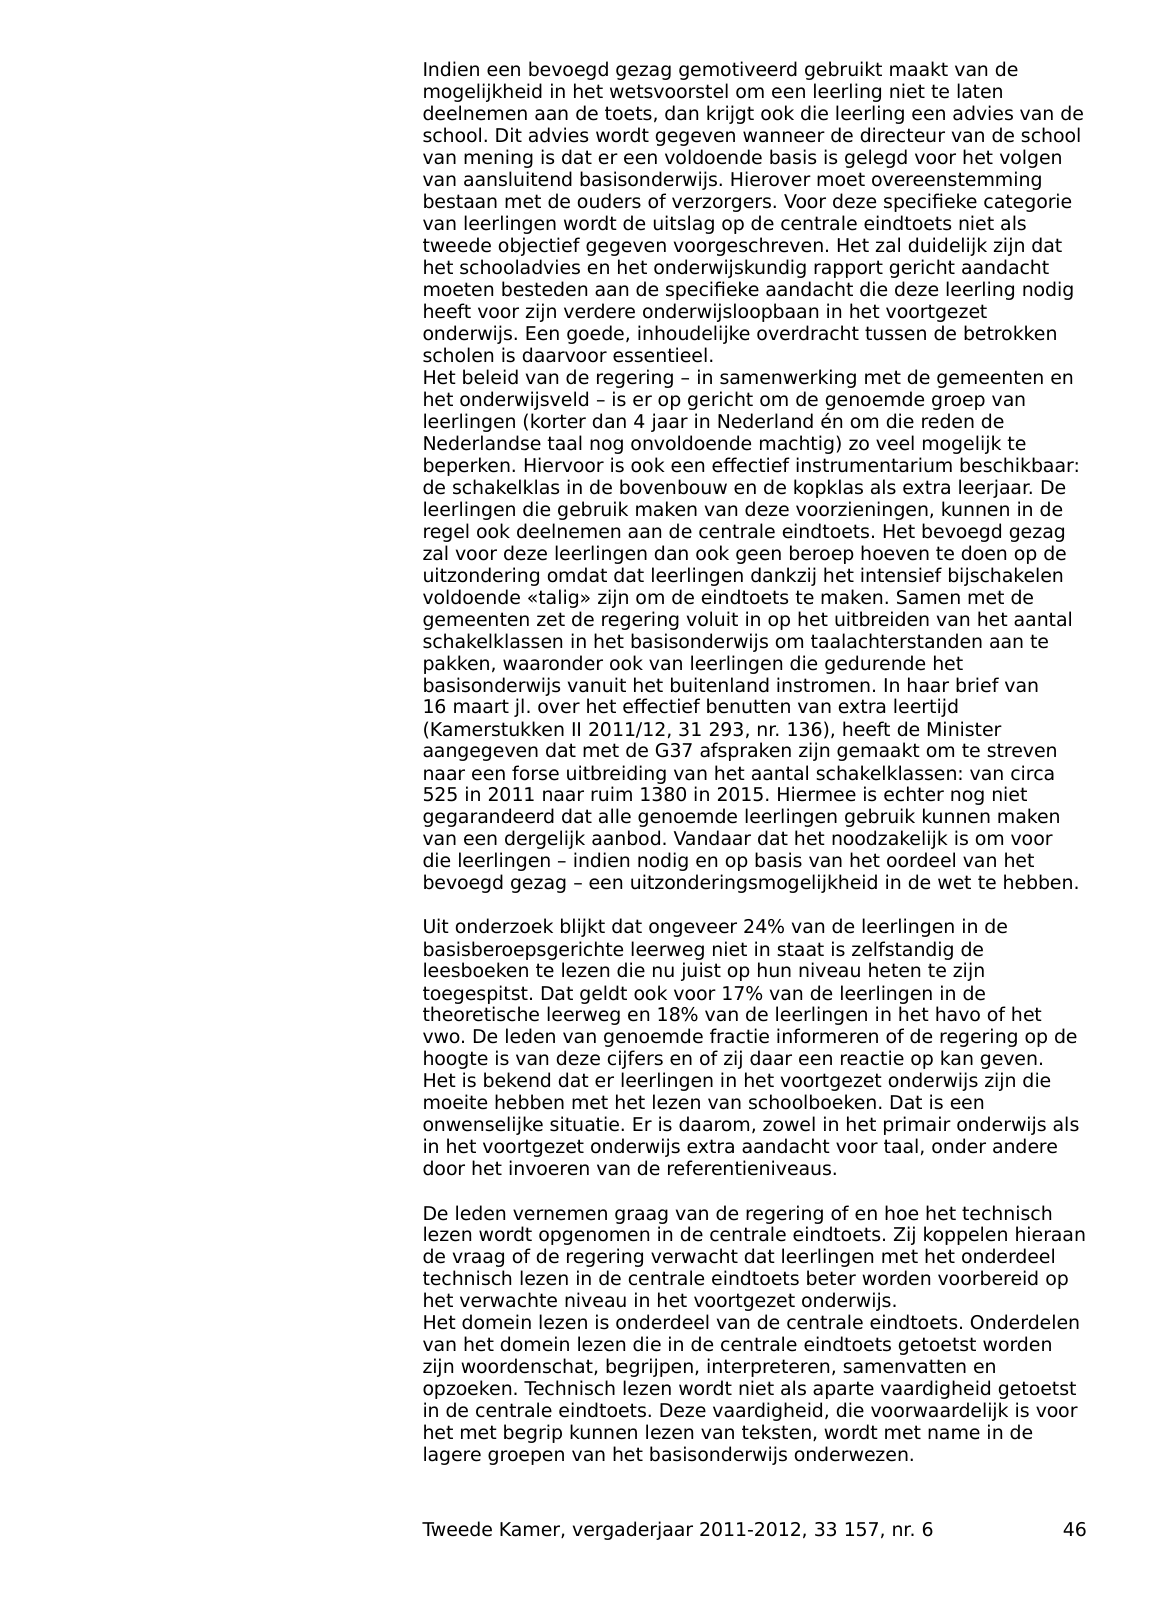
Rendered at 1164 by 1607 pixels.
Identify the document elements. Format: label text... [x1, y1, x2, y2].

text Het domein lezen is onderdeel van de centrale eindtoets. Onderdelen van het domein lezen die in de centrale eindtoets getoetst worden zijn woordenschat, begrijpen, interpreteren, samenvatten en opzoeken. Technisch lezen wordt niet als aparte vaardigheid getoetst in de centrale eindtoets. Deze vaardigheid, die voorwaardelijk is voor het met begrip kunnen lezen van teksten, wordt met name in de lagere groepen van het basisonderwijs onderwezen. [422, 1312, 1087, 1466]
text Het is bekend dat er leerlingen in het voortgezet onderwijs zijn die moeite hebben met het lezen van schoolboeken. Dat is een onwenselijke situatie. Er is daarom, zowel in het primair onderwijs als in het voortgezet onderwijs extra aandacht voor taal, onder andere door het invoeren van de referentieniveaus. [422, 1070, 1087, 1180]
text Indien een bevoegd gezag gemotiveerd gebruikt maakt van de mogelijkheid in het wetsvoorstel om een leerling niet te laten deelnemen aan de toets, dan krijgt ook die leerling een advies van de school. Dit advies wordt gegeven wanneer de directeur van de school van mening is dat er een voldoende basis is gelegd voor het volgen van aansluitend basisonderwijs. Hierover moet overeenstemming bestaan met de ouders of verzorgers. Voor deze specifieke categorie van leerlingen wordt de uitslag op de centrale eindtoets niet als tweede objectief gegeven voorgeschreven. Het zal duidelijk zijn dat het schooladvies en het onderwijskundig rapport gericht aandacht moeten besteden aan de specifieke aandacht die deze leerling nodig heeft voor zijn verdere onderwijsloopbaan in het voortgezet onderwijs. Een goede, inhoudelijke overdracht tussen de betrokken scholen is daarvoor essentieel. [422, 59, 1087, 367]
text Uit onderzoek blijkt dat ongeveer 24% van de leerlingen in de basisberoepsgerichte leerweg niet in staat is zelfstandig de leesboeken te lezen die nu juist op hun niveau heten te zijn toegespitst. Dat geldt ook voor 17% van de leerlingen in de theoretische leerweg en 18% van de leerlingen in het havo of het vwo. De leden van genoemde fractie informeren of de regering op de hoogte is van deze cijfers en of zij daar een reactie op kan geven. [422, 916, 1087, 1070]
text Het beleid van de regering – in samenwerking met de gemeenten en het onderwijsveld – is er op gericht om de genoemde groep van leerlingen (korter dan 4 jaar in Nederland én om die reden de Nederlandse taal nog onvoldoende machtig) zo veel mogelijk te beperken. Hiervoor is ook een effectief instrumentarium beschikbaar: de schakelklas in de bovenbouw en de kopklas als extra leerjaar. De leerlingen die gebruik maken van deze voorzieningen, kunnen in de regel ook deelnemen aan de centrale eindtoets. Het bevoegd gezag zal voor deze leerlingen dan ook geen beroep hoeven te doen op de uitzondering omdat dat leerlingen dankzij het intensief bijschakelen voldoende «talig» zijn om de eindtoets te maken. Samen met de gemeenten zet de regering voluit in op het uitbreiden van het aantal schakelklassen in het basisonderwijs om taalachterstanden aan te pakken, waaronder ook van leerlingen die gedurende het basisonderwijs vanuit het buitenland instromen. In haar brief van 16 maart jl. over het effectief benutten van extra leertijd (Kamerstukken II 2011/12, 31 293, nr. 136), heeft de Minister aangegeven dat met de G37 afspraken zijn gemaakt om te streven naar een forse uitbreiding van het aantal schakelklassen: van circa 525 in 2011 naar ruim 1380 in 2015. Hiermee is echter nog niet gegarandeerd dat alle genoemde leerlingen gebruik kunnen maken van een dergelijk aanbod. Vandaar dat het noodzakelijk is om voor die leerlingen – indien nodig en op basis van het oordeel van het bevoegd gezag – een uitzonderingsmogelijkheid in de wet te hebben. [422, 367, 1087, 894]
text De leden vernemen graag van de regering of en hoe het technisch lezen wordt opgenomen in de centrale eindtoets. Zij koppelen hieraan de vraag of de regering verwacht dat leerlingen met het onderdeel technisch lezen in de centrale eindtoets beter worden voorbereid op het verwachte niveau in het voortgezet onderwijs. [422, 1202, 1087, 1312]
